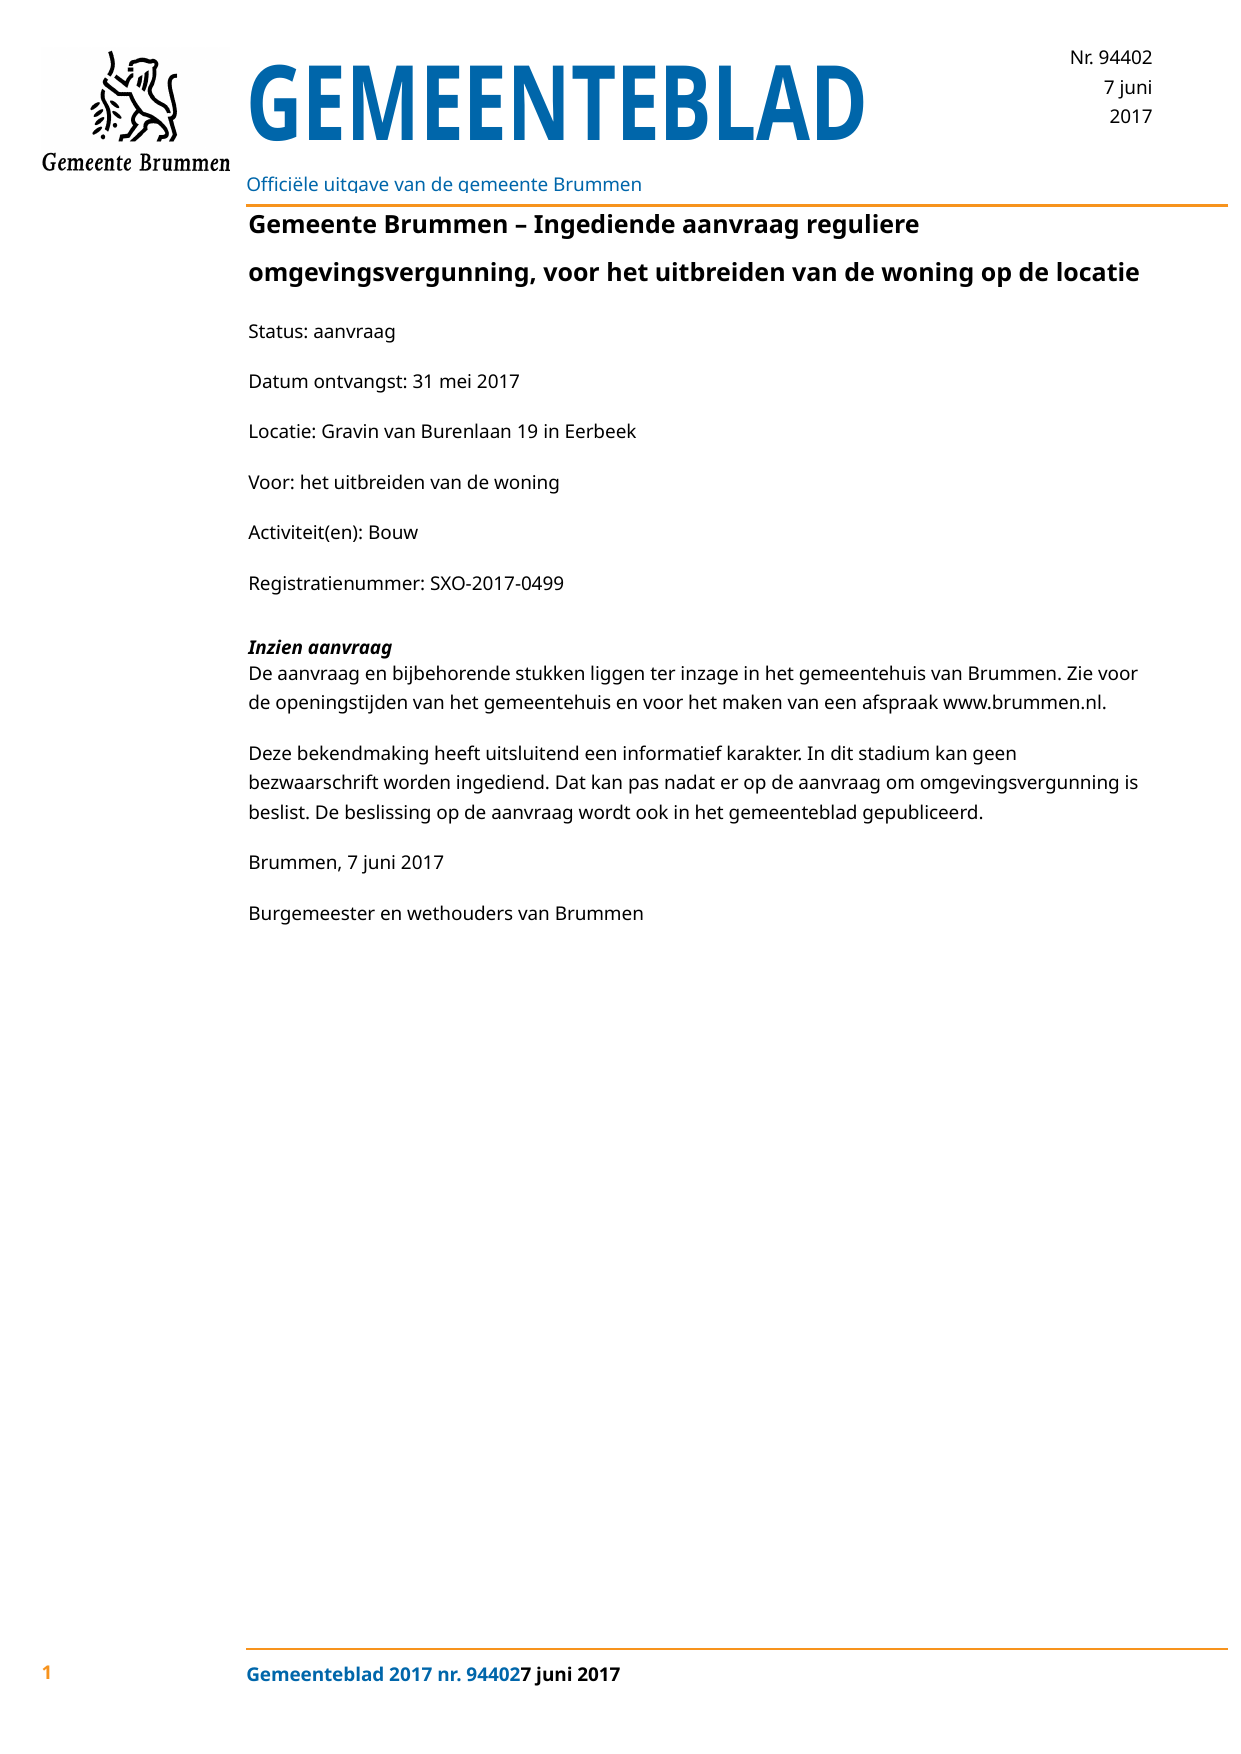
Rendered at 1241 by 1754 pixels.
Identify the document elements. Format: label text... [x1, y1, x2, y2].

text Locatie: Gravin van Burenlaan 19 in Eerbeek [248, 419, 1152, 444]
text De aanvraag en bijbehorende stukken liggen ter inzage in het gemeentehuis van Brummen. Zie voor de openingstijden van het gemeentehuis en voor het maken van een afspraak www.brummen.nl. [248, 660, 1152, 715]
text Inzien aanvraag [248, 634, 1152, 660]
text Brummen, 7 juni 2017 [248, 849, 1152, 875]
text Status: aanvraag [248, 318, 1152, 344]
picture [41, 47, 231, 172]
text Deze bekendmaking heeft uitsluitend een informatief karakter. In dit stadium kan geen bezwaarschrift worden ingediend. Dat kan pas nadat er op de aanvraag om omgevingsvergunning is beslist. De beslissing op de aanvraag wordt ook in het gemeenteblad gepubliceerd. [248, 740, 1152, 824]
text Burgemeester en wethouders van Brummen [248, 900, 1152, 925]
text Activiteit(en): Bouw [248, 519, 1152, 545]
text Gemeente Brummen – Ingediende aanvraag reguliere omgevingsvergunning, voor het uitbreiden van de woning op de locatie [248, 207, 1152, 288]
text Datum ontvangst: 31 mei 2017 [248, 368, 1152, 394]
text Voor: het uitbreiden van de woning [248, 469, 1152, 495]
text Registratienummer: SXO-2017-0499 [248, 570, 1152, 596]
